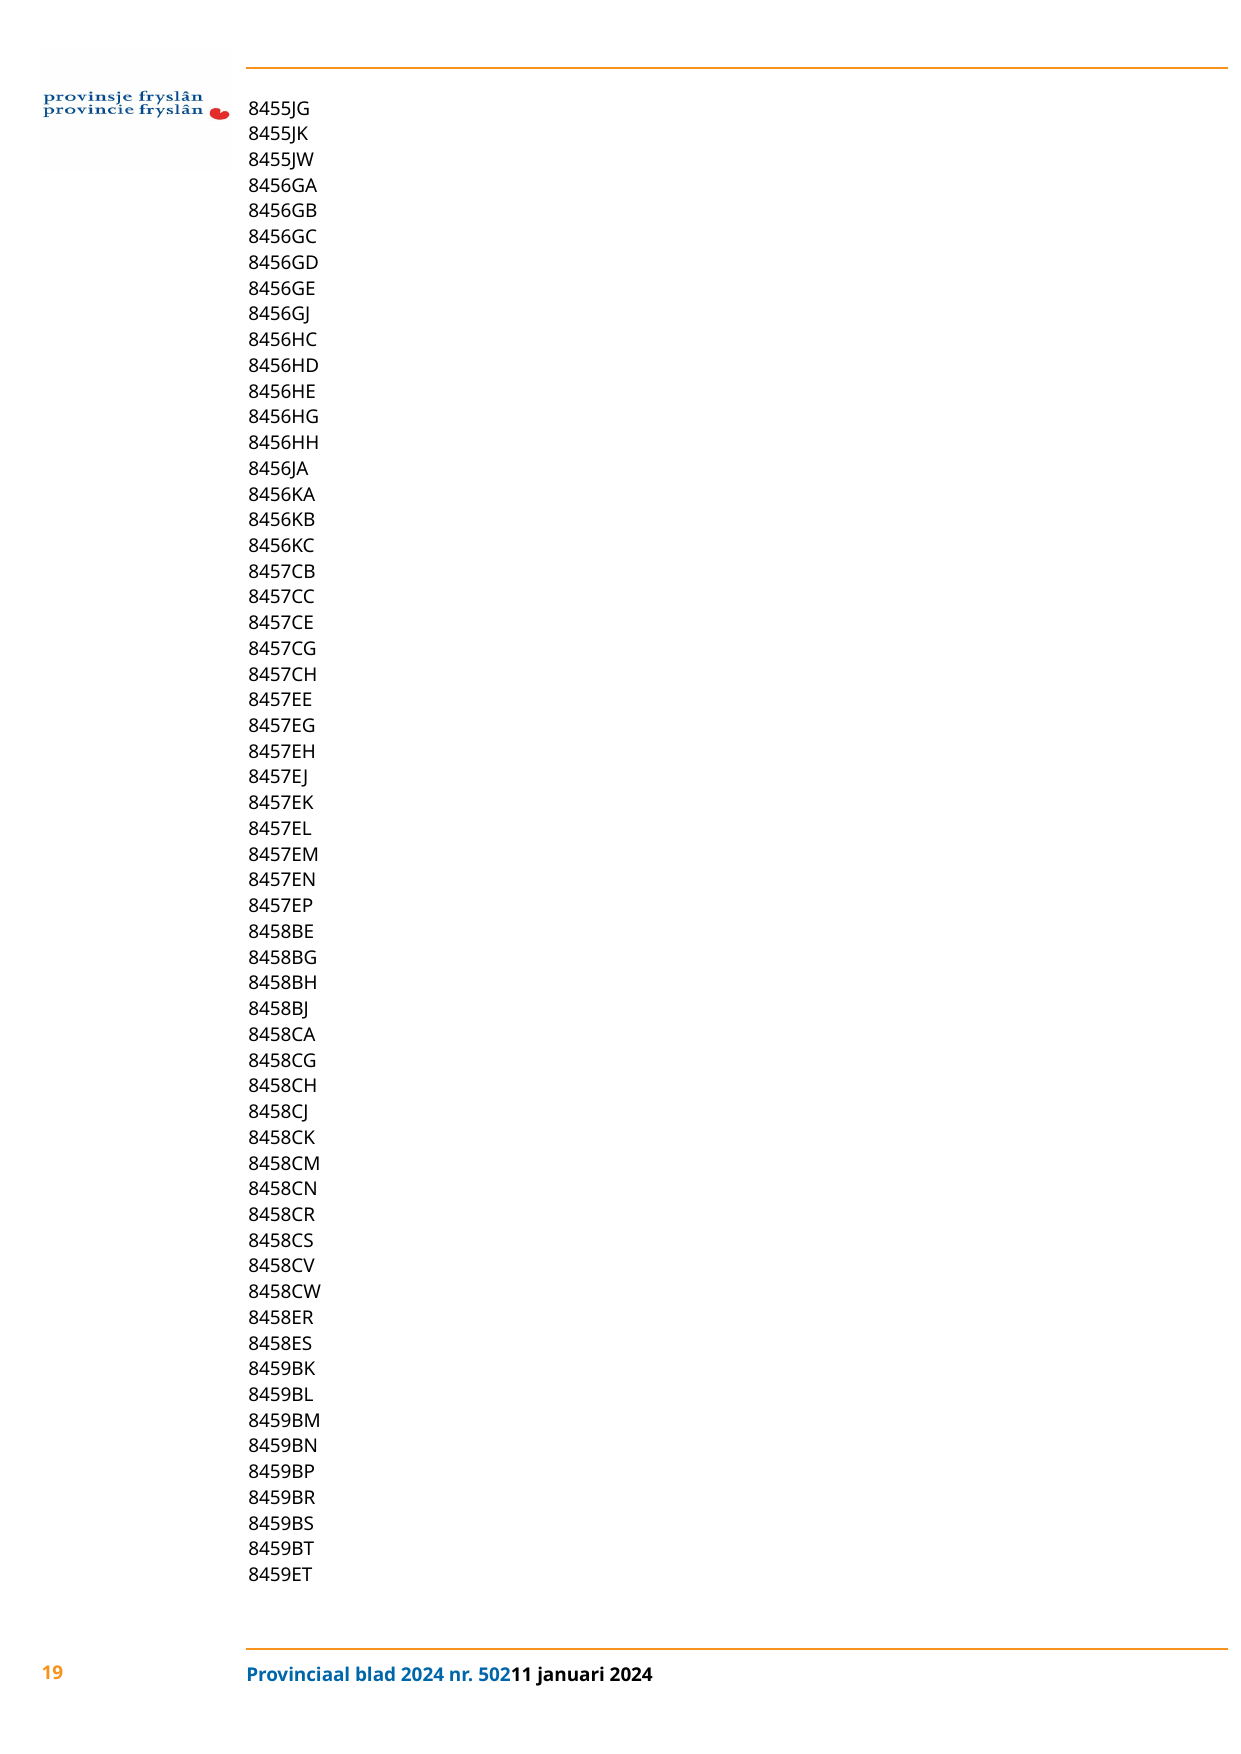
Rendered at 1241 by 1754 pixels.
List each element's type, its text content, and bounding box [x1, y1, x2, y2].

table_cell 8458BH [248, 970, 1152, 995]
table_cell 8457EP [248, 893, 1152, 918]
table_cell 8459BK [248, 1356, 1152, 1381]
table_cell 8456GE [248, 275, 1152, 301]
table_cell 8458CV [248, 1253, 1152, 1278]
table_cell 8456GB [248, 198, 1152, 223]
table_cell 8459BS [248, 1510, 1152, 1536]
table_cell 8457EH [248, 738, 1152, 764]
table_cell 8456JA [248, 455, 1152, 481]
table_cell 8457EM [248, 841, 1152, 867]
table_cell 8459BN [248, 1433, 1152, 1458]
picture [41, 47, 231, 172]
table_cell 8458BE [248, 918, 1152, 944]
table_cell 8456GD [248, 249, 1152, 275]
table_cell 8457EE [248, 687, 1152, 712]
table_cell 8457CH [248, 661, 1152, 687]
table_cell 8458ES [248, 1330, 1152, 1356]
table_cell 8456HD [248, 352, 1152, 378]
table_cell 8457EJ [248, 764, 1152, 789]
table_cell 8456GC [248, 224, 1152, 249]
table_cell 8457EK [248, 790, 1152, 815]
table_cell 8457CG [248, 635, 1152, 661]
table_cell 8458CH [248, 1073, 1152, 1098]
table_cell 8459BT [248, 1536, 1152, 1561]
table_cell 8459BP [248, 1459, 1152, 1484]
table_cell 8455JK [248, 121, 1152, 146]
table_cell 8458CN [248, 1175, 1152, 1201]
table_cell 8456KA [248, 481, 1152, 506]
table_cell 8458CS [248, 1227, 1152, 1253]
table_cell 8456HE [248, 378, 1152, 403]
table_cell 8457CC [248, 584, 1152, 609]
table_cell 8455JW [248, 146, 1152, 172]
table_cell 8457CB [248, 558, 1152, 584]
table_cell 8458ER [248, 1304, 1152, 1330]
table_cell 8455JG [248, 95, 1152, 121]
table_cell 8459BM [248, 1407, 1152, 1433]
table_cell 8458CR [248, 1201, 1152, 1227]
table_cell 8456HG [248, 404, 1152, 429]
table_cell 8459BR [248, 1484, 1152, 1510]
table_cell 8458CK [248, 1124, 1152, 1150]
table_cell 8456GJ [248, 301, 1152, 326]
table_cell 8456HC [248, 326, 1152, 352]
table_cell 8456HH [248, 429, 1152, 455]
table_cell 8456KC [248, 532, 1152, 558]
table_cell 8458CW [248, 1278, 1152, 1304]
table_cell 8457EL [248, 815, 1152, 841]
table_cell 8458CG [248, 1047, 1152, 1072]
table_cell 8457EG [248, 712, 1152, 738]
table_cell 8456GA [248, 172, 1152, 198]
table_cell 8457CE [248, 609, 1152, 635]
table_cell 8458CA [248, 1021, 1152, 1047]
table_cell 8459ET [248, 1561, 1152, 1587]
table_cell 8458CM [248, 1150, 1152, 1175]
table_cell 8458BJ [248, 995, 1152, 1021]
table_cell 8456KB [248, 506, 1152, 532]
table_cell 8457EN [248, 867, 1152, 892]
table_cell 8458BG [248, 944, 1152, 969]
table_cell 8459BL [248, 1381, 1152, 1407]
table_cell 8458CJ [248, 1098, 1152, 1124]
